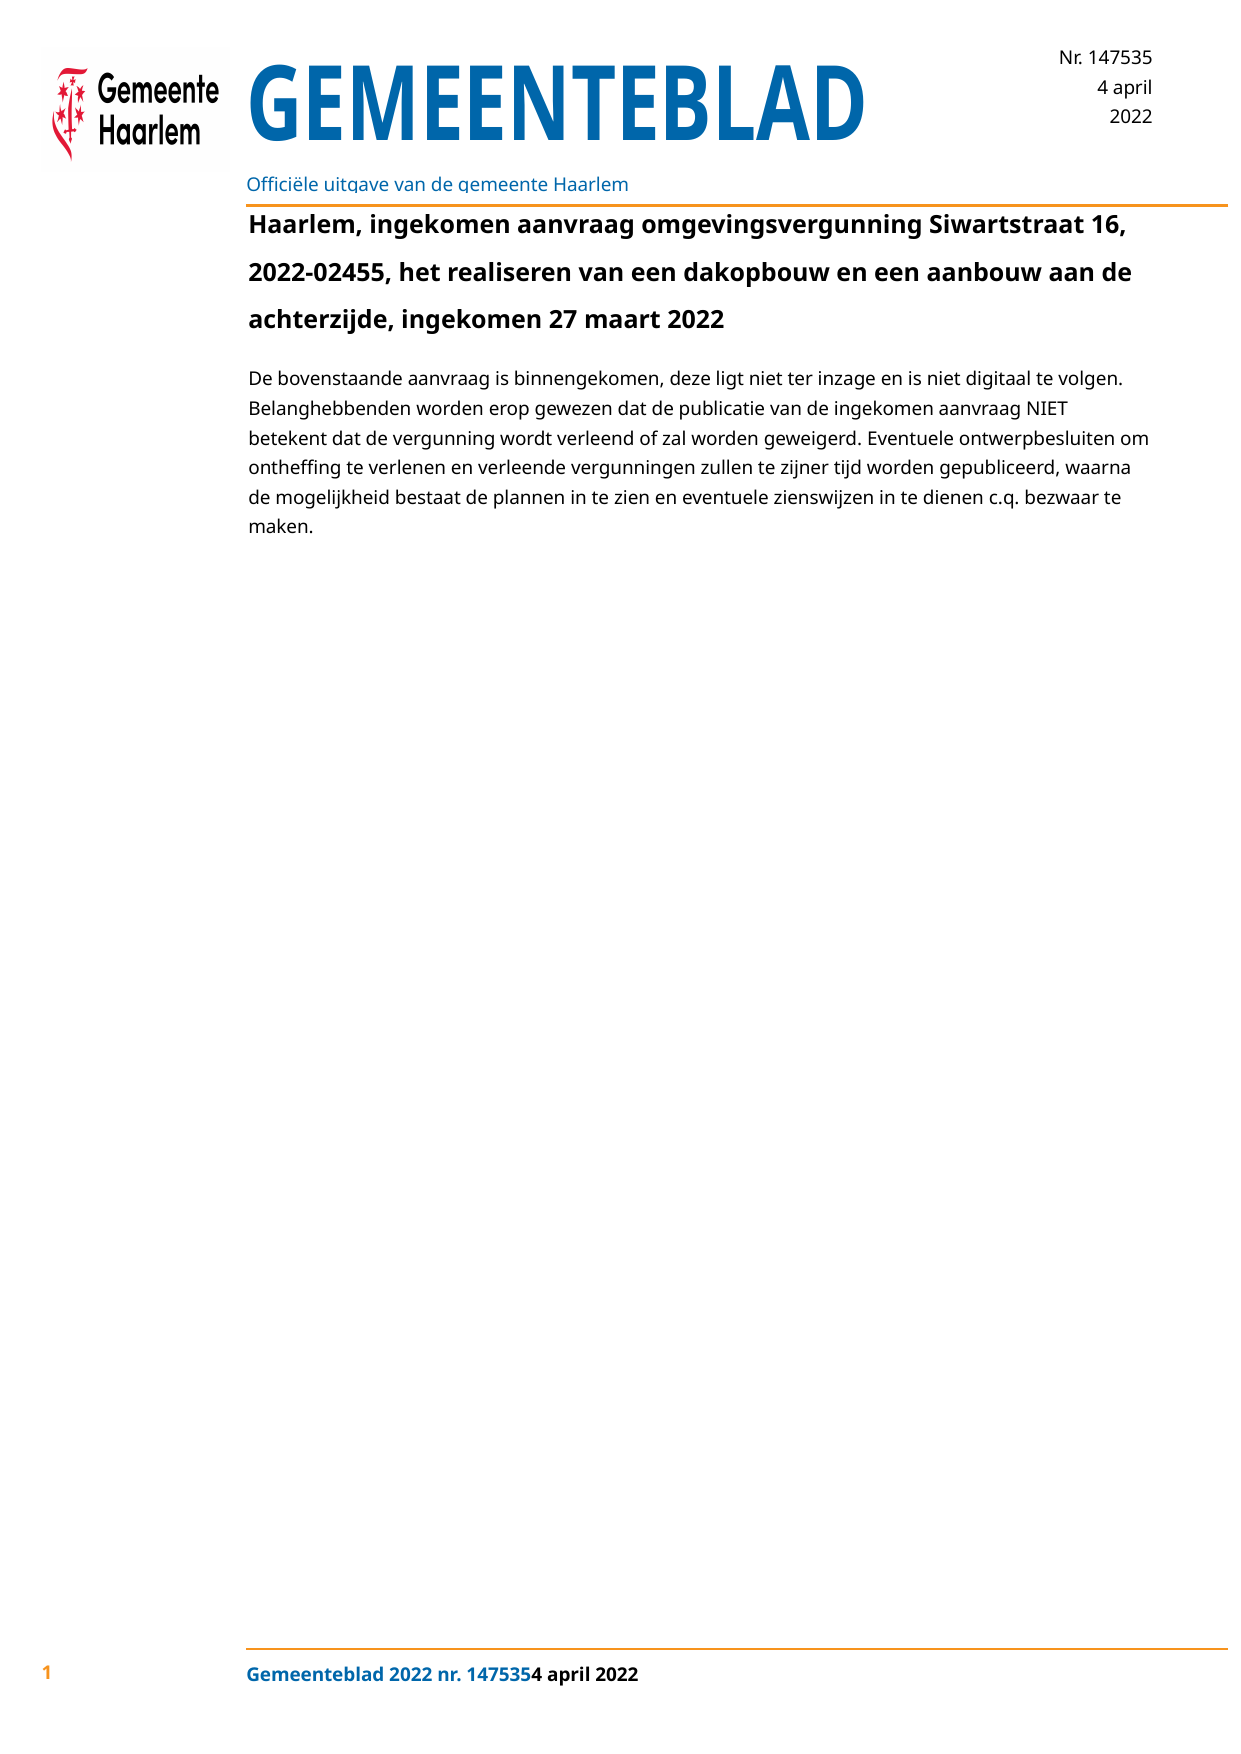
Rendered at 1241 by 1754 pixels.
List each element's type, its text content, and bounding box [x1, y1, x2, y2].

text De bovenstaande aanvraag is binnengekomen, deze ligt niet ter inzage en is niet digitaal te volgen. Belanghebbenden worden erop gewezen dat de publicatie van de ingekomen aanvraag NIET betekent dat de vergunning wordt verleend of zal worden geweigerd. Eventuele ontwerpbesluiten om ontheffing te verlenen en verleende vergunningen zullen te zijner tijd worden gepubliceerd, waarna de mogelijkheid bestaat de plannen in te zien en eventuele zienswijzen in te dienen c.q. bezwaar te maken. [248, 366, 1152, 539]
text Haarlem, ingekomen aanvraag omgevingsvergunning Siwartstraat 16, 2022-02455, het realiseren van een dakopbouw en een aanbouw aan de achterzijde, ingekomen 27 maart 2022 [248, 207, 1152, 336]
picture [41, 47, 231, 172]
